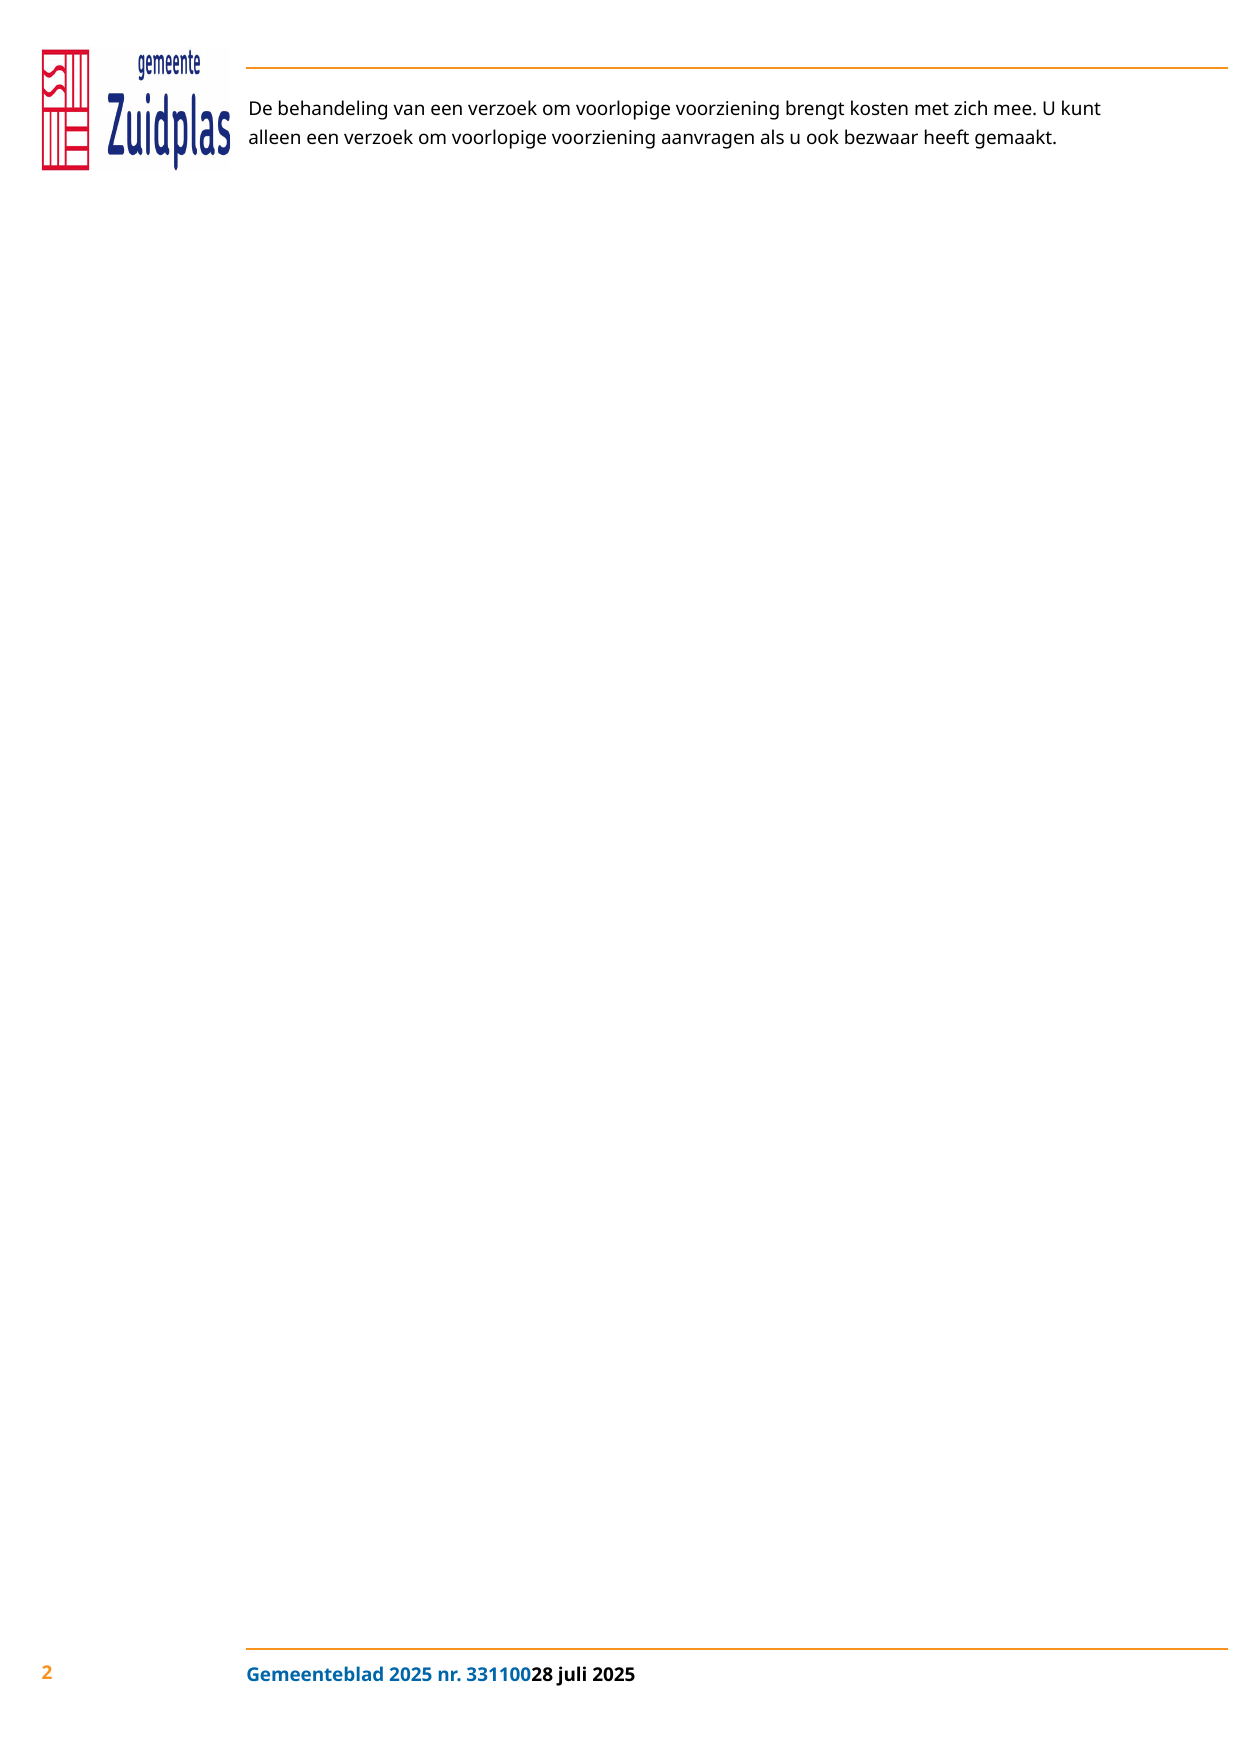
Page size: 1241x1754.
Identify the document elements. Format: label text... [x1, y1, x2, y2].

text De behandeling van een verzoek om voorlopige voorziening brengt kosten met zich mee. U kunt alleen een verzoek om voorlopige voorziening aanvragen als u ook bezwaar heeft gemaakt. [248, 95, 1152, 150]
picture [41, 47, 231, 172]
